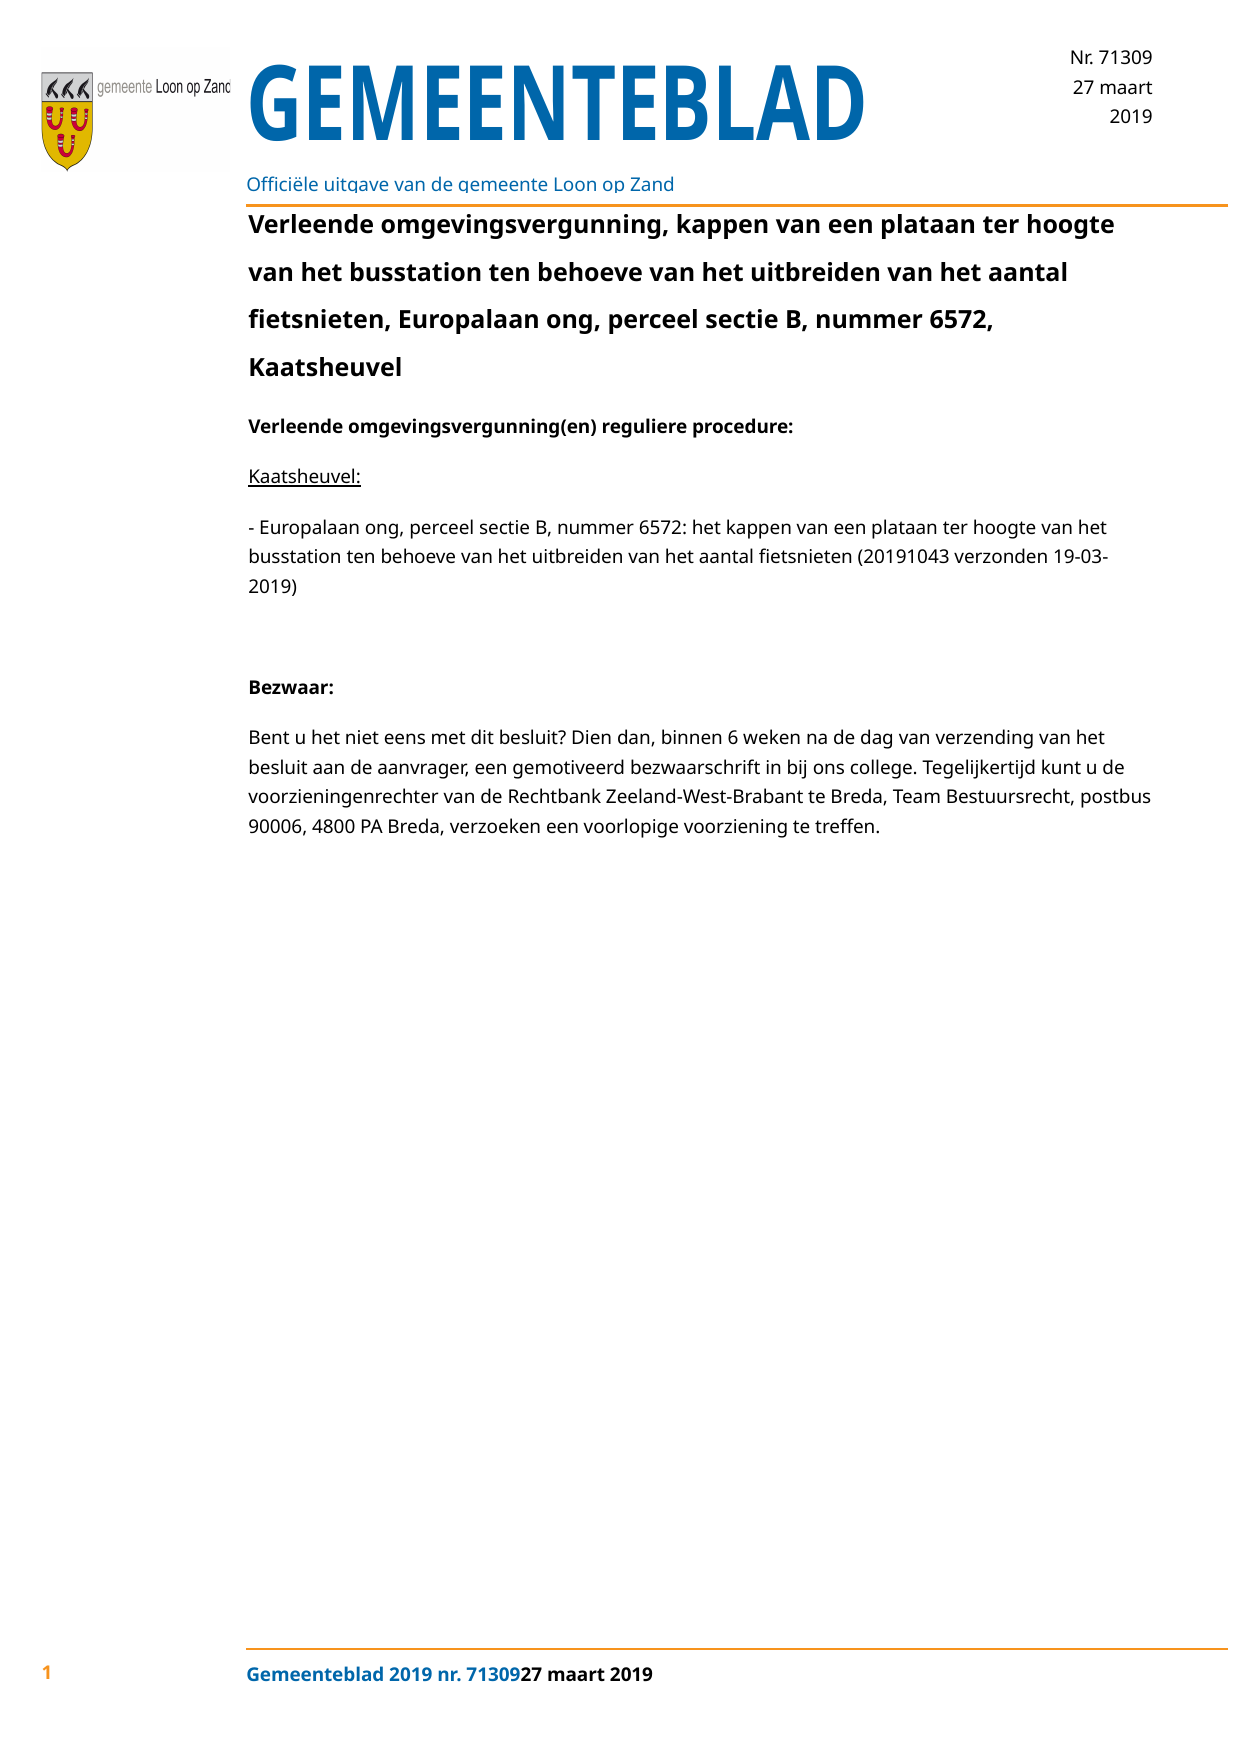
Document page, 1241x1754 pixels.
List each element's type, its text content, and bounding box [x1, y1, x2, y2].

text Verleende omgevingsvergunning(en) reguliere procedure: [248, 413, 1152, 439]
text Bezwaar: [248, 674, 1152, 700]
text Verleende omgevingsvergunning, kappen van een plataan ter hoogte van het busstation ten behoeve van het uitbreiden van het aantal fietsnieten, Europalaan ong, perceel sectie B, nummer 6572, Kaatsheuvel [248, 207, 1152, 384]
text - Europalaan ong, perceel sectie B, nummer 6572: het kappen van een plataan ter hoogte van het busstation ten behoeve van het uitbreiden van het aantal fietsnieten (20191043 verzonden 19-03-2019) [248, 514, 1152, 599]
text Bent u het niet eens met dit besluit? Dien dan, binnen 6 weken na de dag van verzending van het besluit aan de aanvrager, een gemotiveerd bezwaarschrift in bij ons college. Tegelijkertijd kunt u de voorzieningenrechter van de Rechtbank Zeeland-West-Brabant te Breda, Team Bestuursrecht, postbus 90006, 4800 PA Breda, verzoeken een voorlopige voorziening te treffen. [248, 724, 1152, 839]
picture [41, 47, 231, 172]
text Kaatsheuvel: [248, 463, 1152, 489]
